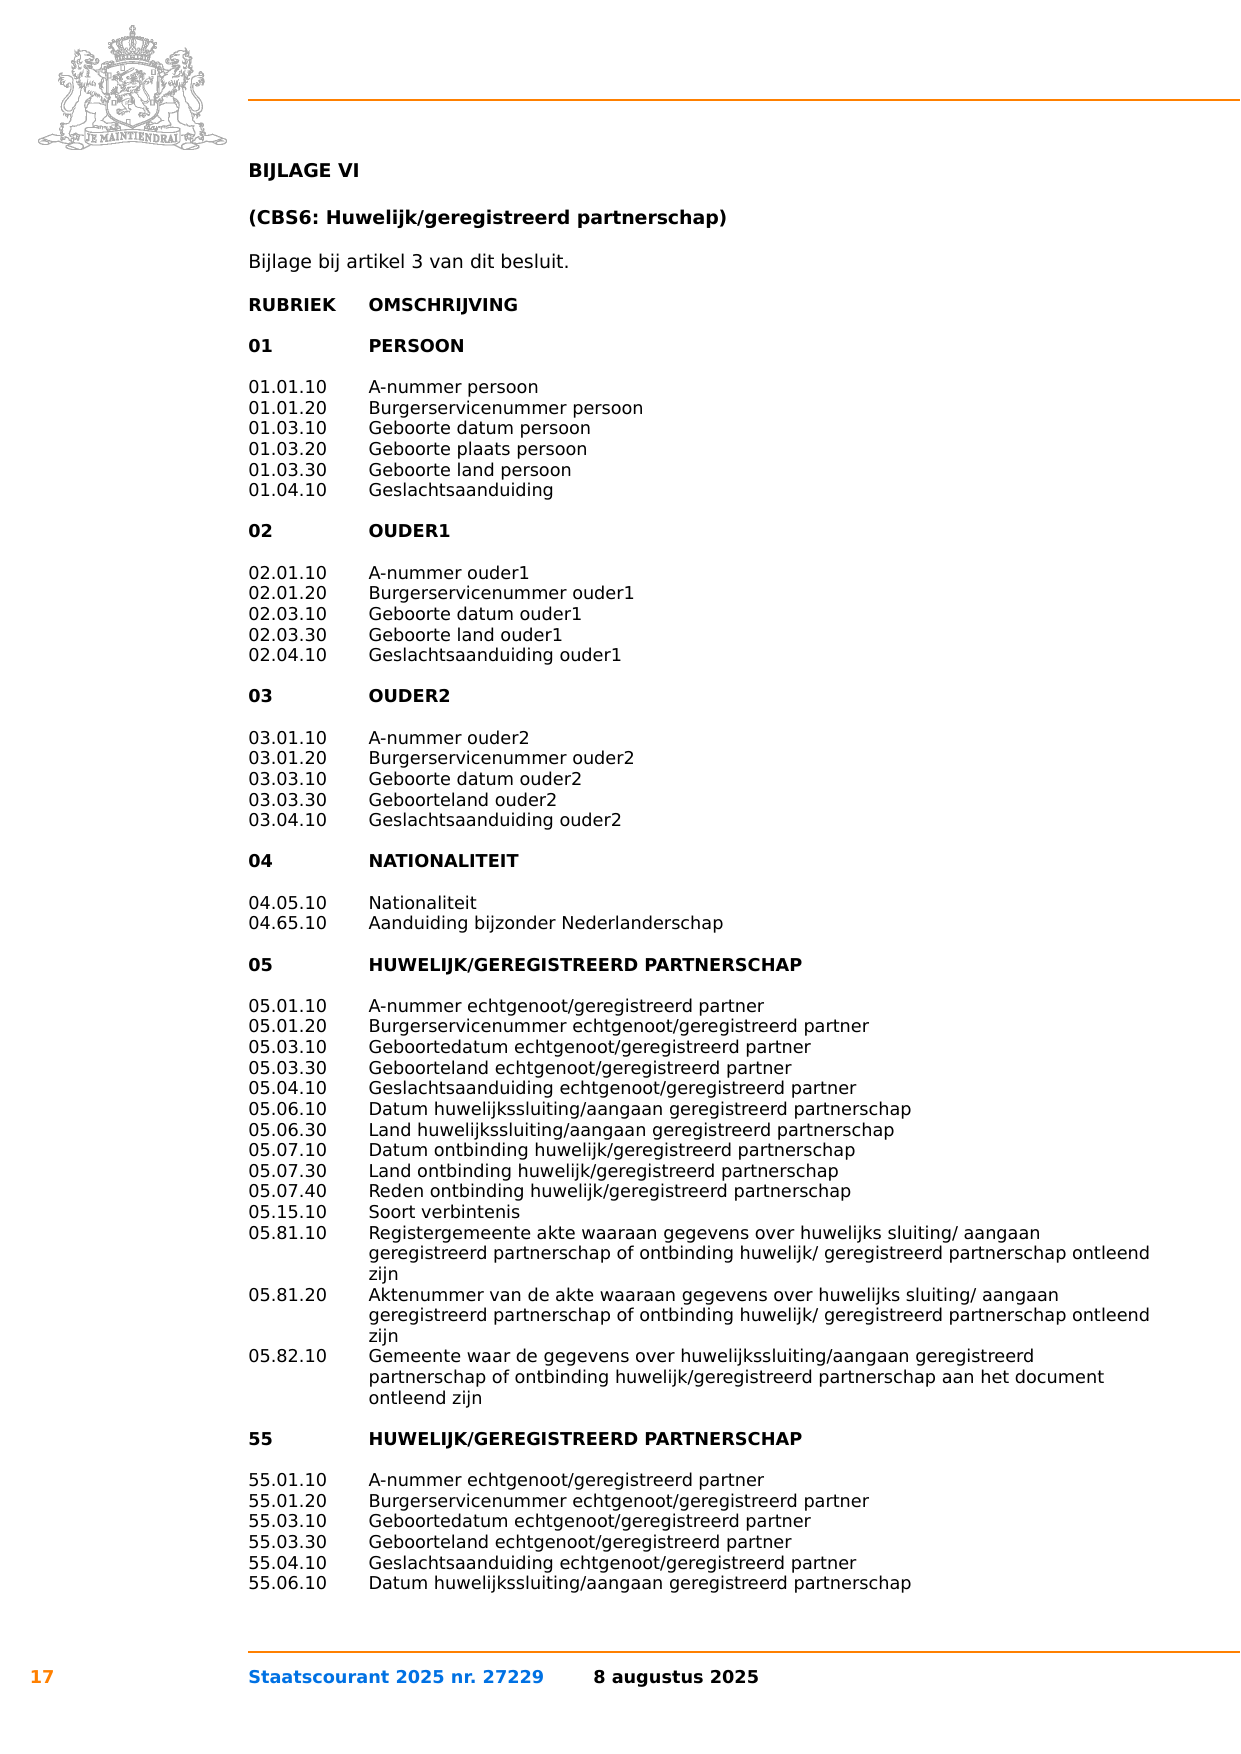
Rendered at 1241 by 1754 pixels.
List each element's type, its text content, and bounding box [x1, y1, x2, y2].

table_cell [363, 975, 1163, 996]
table_cell [363, 315, 1163, 336]
table_cell [248, 707, 362, 728]
table_cell 05.07.10 [248, 1140, 362, 1161]
table_cell Burgerservicenummer echtgenoot/geregistreerd partner [363, 1491, 1163, 1511]
table_cell 05.03.30 [248, 1058, 362, 1078]
table_cell Geslachtsaanduiding ouder2 [363, 810, 1163, 831]
table_cell Geboorteland ouder2 [363, 790, 1163, 810]
table_cell A-nummer echtgenoot/geregistreerd partner [363, 1470, 1163, 1491]
table_cell Datum huwelijkssluiting/aangaan geregistreerd partnerschap [363, 1099, 1163, 1119]
table_cell [363, 501, 1163, 521]
table_cell 03.03.10 [248, 769, 362, 789]
table_cell HUWELIJK/GEREGISTREERD PARTNERSCHAP [363, 955, 1163, 975]
table_cell OUDER1 [363, 521, 1163, 542]
table_cell [363, 1450, 1163, 1470]
table_cell [248, 1450, 362, 1470]
table_cell 02.03.30 [248, 625, 362, 645]
table_cell Geboorte land ouder1 [363, 625, 1163, 645]
table_cell [363, 831, 1163, 851]
table_cell [363, 356, 1163, 377]
table_cell 01.01.20 [248, 398, 362, 418]
table_cell 01.03.20 [248, 439, 362, 459]
table_cell Geboorte datum persoon [363, 418, 1163, 439]
table_header OMSCHRIJVING [363, 295, 1163, 315]
table_cell 55.01.10 [248, 1470, 362, 1491]
table_cell 02.01.20 [248, 583, 362, 604]
table_cell 01.03.30 [248, 460, 362, 480]
table_cell Geslachtsaanduiding echtgenoot/geregistreerd partner [363, 1078, 1163, 1099]
table_cell 55.04.10 [248, 1553, 362, 1573]
table_cell [363, 542, 1163, 563]
table_cell 05.01.20 [248, 1016, 362, 1037]
table_cell 04.65.10 [248, 913, 362, 934]
table_cell 05.04.10 [248, 1078, 362, 1099]
table_cell 05.15.10 [248, 1202, 362, 1223]
table_cell 05.81.20 [248, 1285, 362, 1346]
table_cell Datum huwelijkssluiting/aangaan geregistreerd partnerschap [363, 1573, 1163, 1594]
table_cell Geboorte datum ouder2 [363, 769, 1163, 789]
table_cell Geboorte datum ouder1 [363, 604, 1163, 624]
table_cell 05.81.10 [248, 1223, 362, 1284]
table_cell 55.06.10 [248, 1573, 362, 1594]
table_cell Aktenummer van de akte waaraan gegevens over huwelijks sluiting/ aangaan geregistreerd partnerschap of ontbinding huwelijk/ geregistreerd partnerschap ontleend zijn [363, 1285, 1163, 1346]
table_cell 03.01.10 [248, 728, 362, 748]
table_cell Burgerservicenummer persoon [363, 398, 1163, 418]
table_cell 01.03.10 [248, 418, 362, 439]
table_cell 02.04.10 [248, 645, 362, 666]
table_cell Geslachtsaanduiding echtgenoot/geregistreerd partner [363, 1553, 1163, 1573]
table_cell 03 [248, 686, 362, 707]
table_cell A-nummer persoon [363, 377, 1163, 398]
table_cell Reden ontbinding huwelijk/geregistreerd partnerschap [363, 1181, 1163, 1202]
table_cell 01.01.10 [248, 377, 362, 398]
table_cell 55.03.30 [248, 1532, 362, 1553]
table_cell A-nummer echtgenoot/geregistreerd partner [363, 996, 1163, 1016]
table_cell [248, 356, 362, 377]
table_cell Aanduiding bijzonder Nederlanderschap [363, 913, 1163, 934]
subtitle BIJLAGE VI [248, 160, 1163, 182]
table_cell 05.01.10 [248, 996, 362, 1016]
table_cell Geboorteland echtgenoot/geregistreerd partner [363, 1058, 1163, 1078]
table_cell [363, 666, 1163, 686]
table_cell 55.01.20 [248, 1491, 362, 1511]
table_cell 05.07.40 [248, 1181, 362, 1202]
table_cell 05.03.10 [248, 1037, 362, 1058]
table_cell HUWELIJK/GEREGISTREERD PARTNERSCHAP [363, 1429, 1163, 1449]
table_cell [363, 934, 1163, 954]
table_header RUBRIEK [248, 295, 362, 315]
table_cell [248, 501, 362, 521]
table_cell Soort verbintenis [363, 1202, 1163, 1223]
table_cell 04.05.10 [248, 893, 362, 913]
table_cell Geboortedatum echtgenoot/geregistreerd partner [363, 1511, 1163, 1532]
table_cell Geboorte land persoon [363, 460, 1163, 480]
table_cell 02 [248, 521, 362, 542]
table_cell 01 [248, 336, 362, 356]
table_cell Datum ontbinding huwelijk/geregistreerd partnerschap [363, 1140, 1163, 1161]
text Bijlage bij artikel 3 van dit besluit. [248, 251, 1163, 273]
table_cell [248, 1408, 362, 1429]
table_cell 02.03.10 [248, 604, 362, 624]
table_cell Geboorteland echtgenoot/geregistreerd partner [363, 1532, 1163, 1553]
table_cell 01.04.10 [248, 480, 362, 501]
table_cell [248, 831, 362, 851]
table_cell 05.82.10 [248, 1346, 362, 1408]
table_cell Geboorte plaats persoon [363, 439, 1163, 459]
table_cell 02.01.10 [248, 563, 362, 583]
table_cell 55 [248, 1429, 362, 1449]
table_cell 05.07.30 [248, 1161, 362, 1181]
table_cell [363, 707, 1163, 728]
table_cell 04 [248, 851, 362, 872]
table_cell 05.06.30 [248, 1120, 362, 1140]
table_cell Gemeente waar de gegevens over huwelijkssluiting/aangaan geregistreerd partnerschap of ontbinding huwelijk/geregistreerd partnerschap aan het document ontleend zijn [363, 1346, 1163, 1408]
table_cell 05 [248, 955, 362, 975]
table_cell 05.06.10 [248, 1099, 362, 1119]
table_cell [248, 542, 362, 563]
table_cell 03.03.30 [248, 790, 362, 810]
table_cell [248, 666, 362, 686]
table_cell [248, 934, 362, 954]
table_cell Burgerservicenummer echtgenoot/geregistreerd partner [363, 1016, 1163, 1037]
table_cell A-nummer ouder1 [363, 563, 1163, 583]
table_cell [248, 315, 362, 336]
picture [38, 25, 227, 150]
table_cell Geslachtsaanduiding [363, 480, 1163, 501]
table_cell Burgerservicenummer ouder1 [363, 583, 1163, 604]
table_cell Burgerservicenummer ouder2 [363, 748, 1163, 769]
table_cell A-nummer ouder2 [363, 728, 1163, 748]
table_cell Land ontbinding huwelijk/geregistreerd partnerschap [363, 1161, 1163, 1181]
table_cell Land huwelijkssluiting/aangaan geregistreerd partnerschap [363, 1120, 1163, 1140]
table_cell NATIONALITEIT [363, 851, 1163, 872]
table_cell [363, 1408, 1163, 1429]
table_cell 03.01.20 [248, 748, 362, 769]
table_cell Geboortedatum echtgenoot/geregistreerd partner [363, 1037, 1163, 1058]
table_cell 55.03.10 [248, 1511, 362, 1532]
table_cell Registergemeente akte waaraan gegevens over huwelijks sluiting/ aangaan geregistreerd partnerschap of ontbinding huwelijk/ geregistreerd partnerschap ontleend zijn [363, 1223, 1163, 1284]
table_cell [248, 975, 362, 996]
table_cell 03.04.10 [248, 810, 362, 831]
text (CBS6: Huwelijk/geregistreerd partnerschap) [248, 207, 1163, 229]
table_cell Nationaliteit [363, 893, 1163, 913]
table_cell OUDER2 [363, 686, 1163, 707]
table_cell Geslachtsaanduiding ouder1 [363, 645, 1163, 666]
table_cell [248, 872, 362, 893]
table_cell [363, 872, 1163, 893]
table_cell PERSOON [363, 336, 1163, 356]
